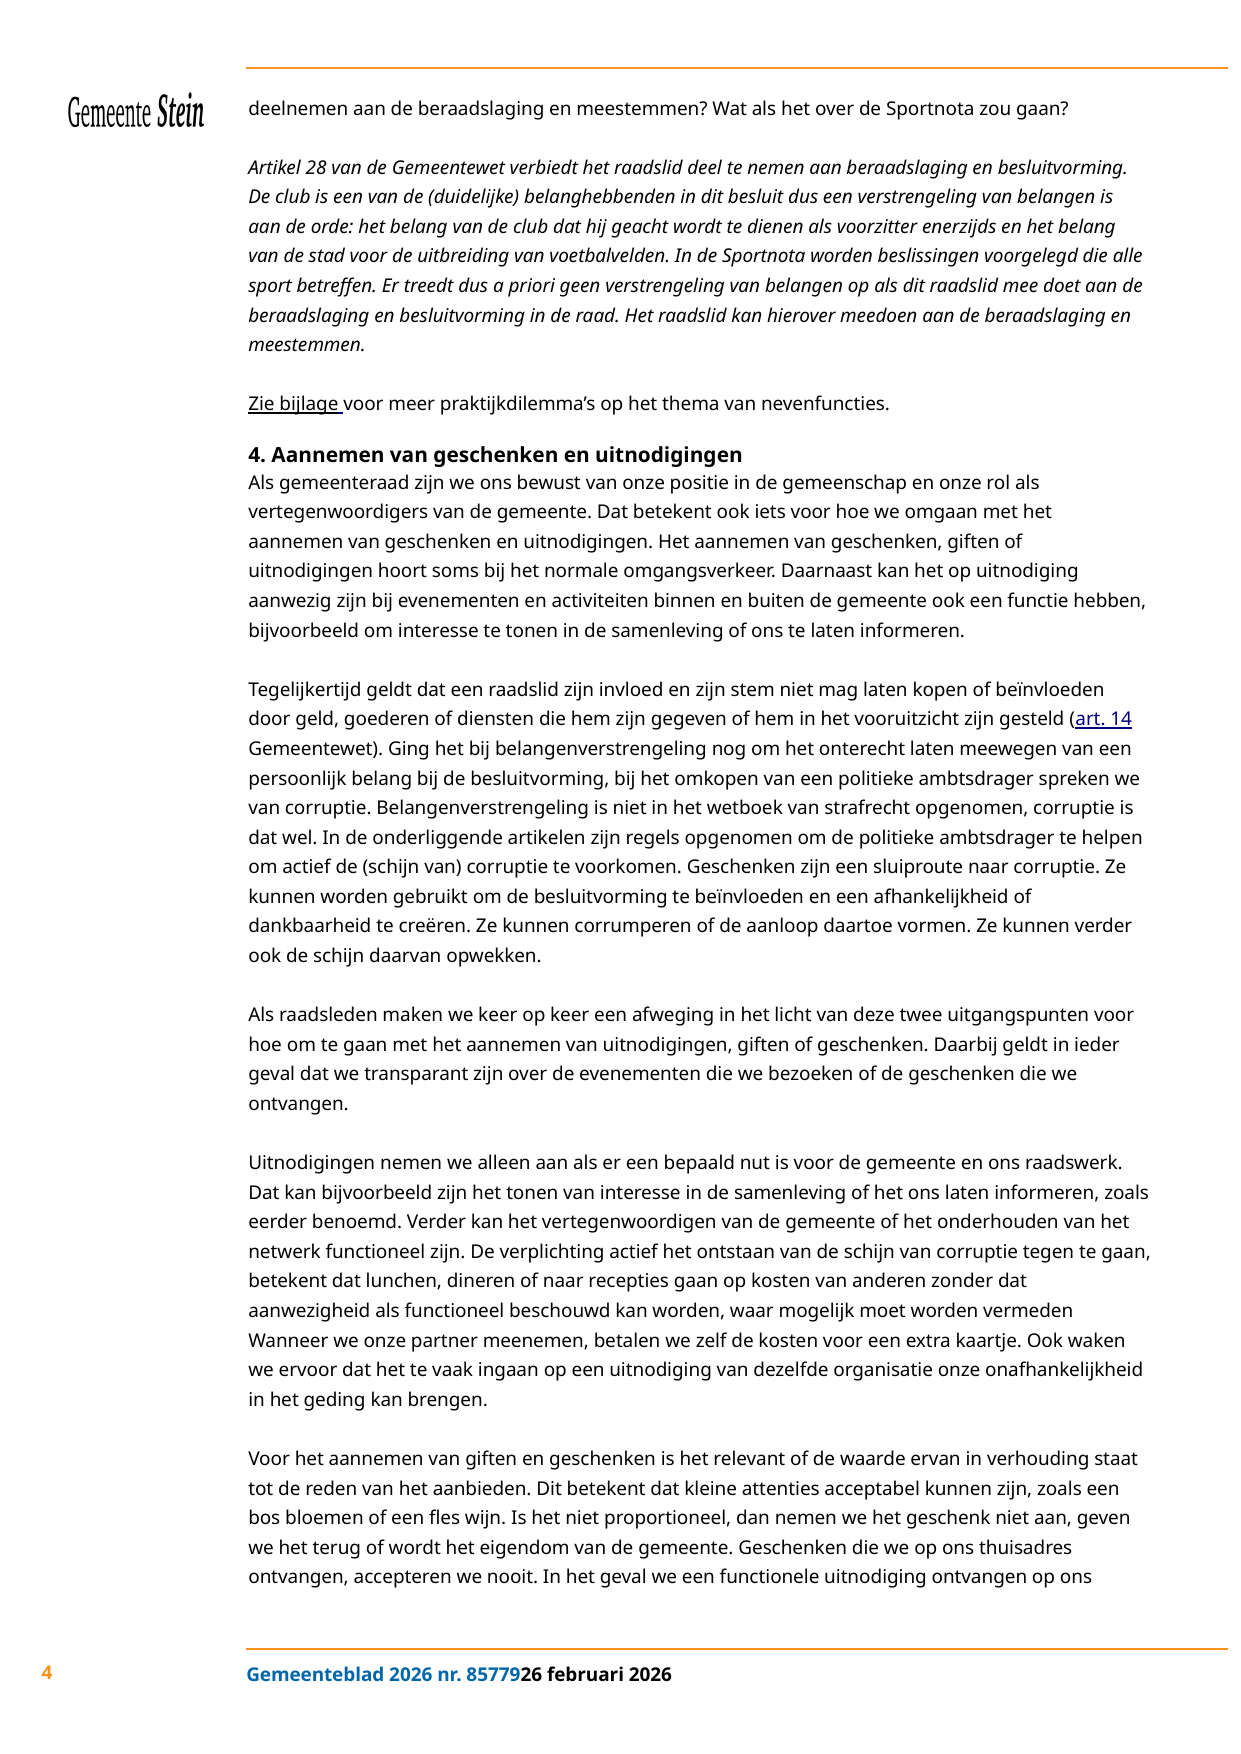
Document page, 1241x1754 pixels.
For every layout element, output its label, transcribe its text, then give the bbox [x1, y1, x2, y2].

table_header deelnemen aan de beraadslaging en meestemmen? Wat als het over de Sportnota zou gaan? Artikel 28 van de Gemeentewet verbiedt het raadslid deel te nemen aan beraadslaging en besluitvorming. De club is een van de (duidelijke) belanghebbenden in dit besluit dus een verstrengeling van belangen is aan de orde: het belang van de club dat hij geacht wordt te dienen als voorzitter enerzijds en het belang van de stad voor de uitbreiding van voetbalvelden. In de Sportnota worden beslissingen voorgelegd die alle sport betreffen. Er treedt dus a priori geen verstrengeling van belangen op als dit raadslid mee doet aan de beraadslaging en besluitvorming in de raad. Het raadslid kan hierover meedoen aan de beraadslaging en meestemmen. Zie bijlage voor meer praktijkdilemma’s op het thema van nevenfuncties. [248, 95, 1152, 416]
text Voor het aannemen van giften en geschenken is het relevant of de waarde ervan in verhouding staat tot de reden van het aanbieden. Dit betekent dat kleine attenties acceptabel kunnen zijn, zoals een bos bloemen of een fles wijn. Is het niet proportioneel, dan nemen we het geschenk niet aan, geven we het terug of wordt het eigendom van de gemeente. Geschenken die we op ons thuisadres ontvangen, accepteren we nooit. In het geval we een functionele uitnodiging ontvangen op ons [248, 1445, 1152, 1589]
picture [41, 47, 231, 172]
text Uitnodigingen nemen we alleen aan als er een bepaald nut is voor de gemeente en ons raadswerk. Dat kan bijvoorbeeld zijn het tonen van interesse in de samenleving of het ons laten informeren, zoals eerder benoemd. Verder kan het vertegenwoordigen van de gemeente of het onderhouden van het netwerk functioneel zijn. De verplichting actief het ontstaan van de schijn van corruptie tegen te gaan, betekent dat lunchen, dineren of naar recepties gaan op kosten van anderen zonder dat aanwezigheid als functioneel beschouwd kan worden, waar mogelijk moet worden vermeden Wanneer we onze partner meenemen, betalen we zelf de kosten voor een extra kaartje. Ook waken we ervoor dat het te vaak ingaan op een uitnodiging van dezelfde organisatie onze onafhankelijkheid in het geding kan brengen. [248, 1149, 1152, 1412]
text Tegelijkertijd geldt dat een raadslid zijn invloed en zijn stem niet mag laten kopen of beïnvloeden door geld, goederen of diensten die hem zijn gegeven of hem in het vooruitzicht zijn gesteld (art. 14 Gemeentewet). Ging het bij belangenverstrengeling nog om het onterecht laten meewegen van een persoonlijk belang bij de besluitvorming, bij het omkopen van een politieke ambtsdrager spreken we van corruptie. Belangenverstrengeling is niet in het wetboek van strafrecht opgenomen, corruptie is dat wel. In de onderliggende artikelen zijn regels opgenomen om de politieke ambtsdrager te helpen om actief de (schijn van) corruptie te voorkomen. Geschenken zijn een sluiproute naar corruptie. Ze kunnen worden gebruikt om de besluitvorming te beïnvloeden en een afhankelijkheid of dankbaarheid te creëren. Ze kunnen corrumperen of de aanloop daartoe vormen. Ze kunnen verder ook de schijn daarvan opwekken. [248, 676, 1152, 968]
text Als gemeenteraad zijn we ons bewust van onze positie in de gemeenschap en onze rol als vertegenwoordigers van de gemeente. Dat betekent ook iets voor hoe we omgaan met het aannemen van geschenken en uitnodigingen. Het aannemen van geschenken, giften of uitnodigingen hoort soms bij het normale omgangsverkeer. Daarnaast kan het op uitnodiging aanwezig zijn bij evenementen en activiteiten binnen en buiten de gemeente ook een functie hebben, bijvoorbeeld om interesse te tonen in de samenleving of ons te laten informeren. [248, 469, 1152, 642]
text Als raadsleden maken we keer op keer een afweging in het licht van deze twee uitgangspunten voor hoe om te gaan met het aannemen van uitnodigingen, giften of geschenken. Daarbij geldt in ieder geval dat we transparant zijn over de evenementen die we bezoeken of de geschenken die we ontvangen. [248, 1001, 1152, 1116]
text 4. Aannemen van geschenken en uitnodigingen [248, 440, 1152, 469]
